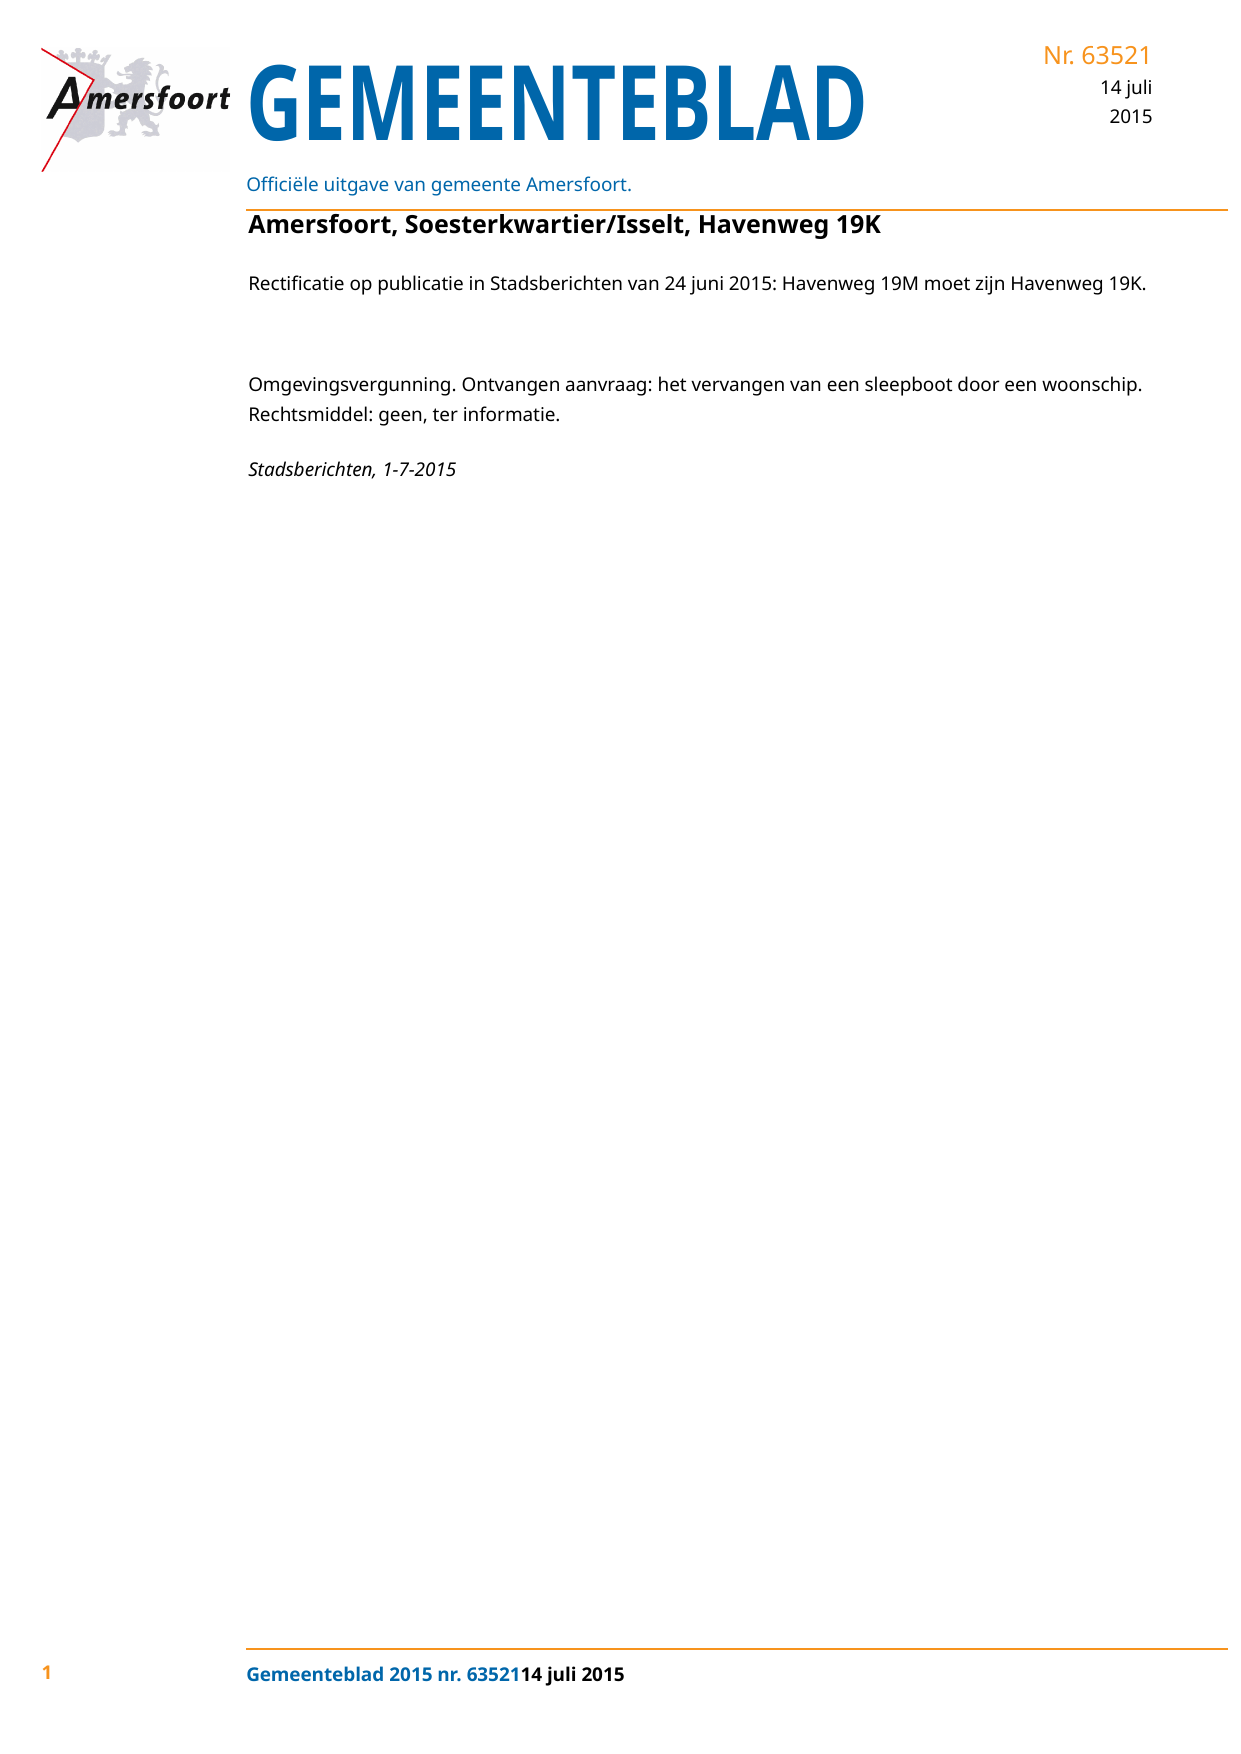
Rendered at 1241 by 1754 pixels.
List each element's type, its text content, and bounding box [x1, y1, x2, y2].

text Omgevingsvergunning. Ontvangen aanvraag: het vervangen van een sleepboot door een woonschip. Rechtsmiddel: geen, ter informatie. [248, 371, 1152, 426]
text Amersfoort, Soesterkwartier/Isselt, Havenweg 19K [248, 211, 1152, 241]
picture [41, 47, 231, 172]
text Rectificatie op publicatie in Stadsberichten van 24 juni 2015: Havenweg 19M moet zijn Havenweg 19K. [248, 270, 1152, 296]
text Stadsberichten, 1-7-2015 [248, 456, 1152, 482]
